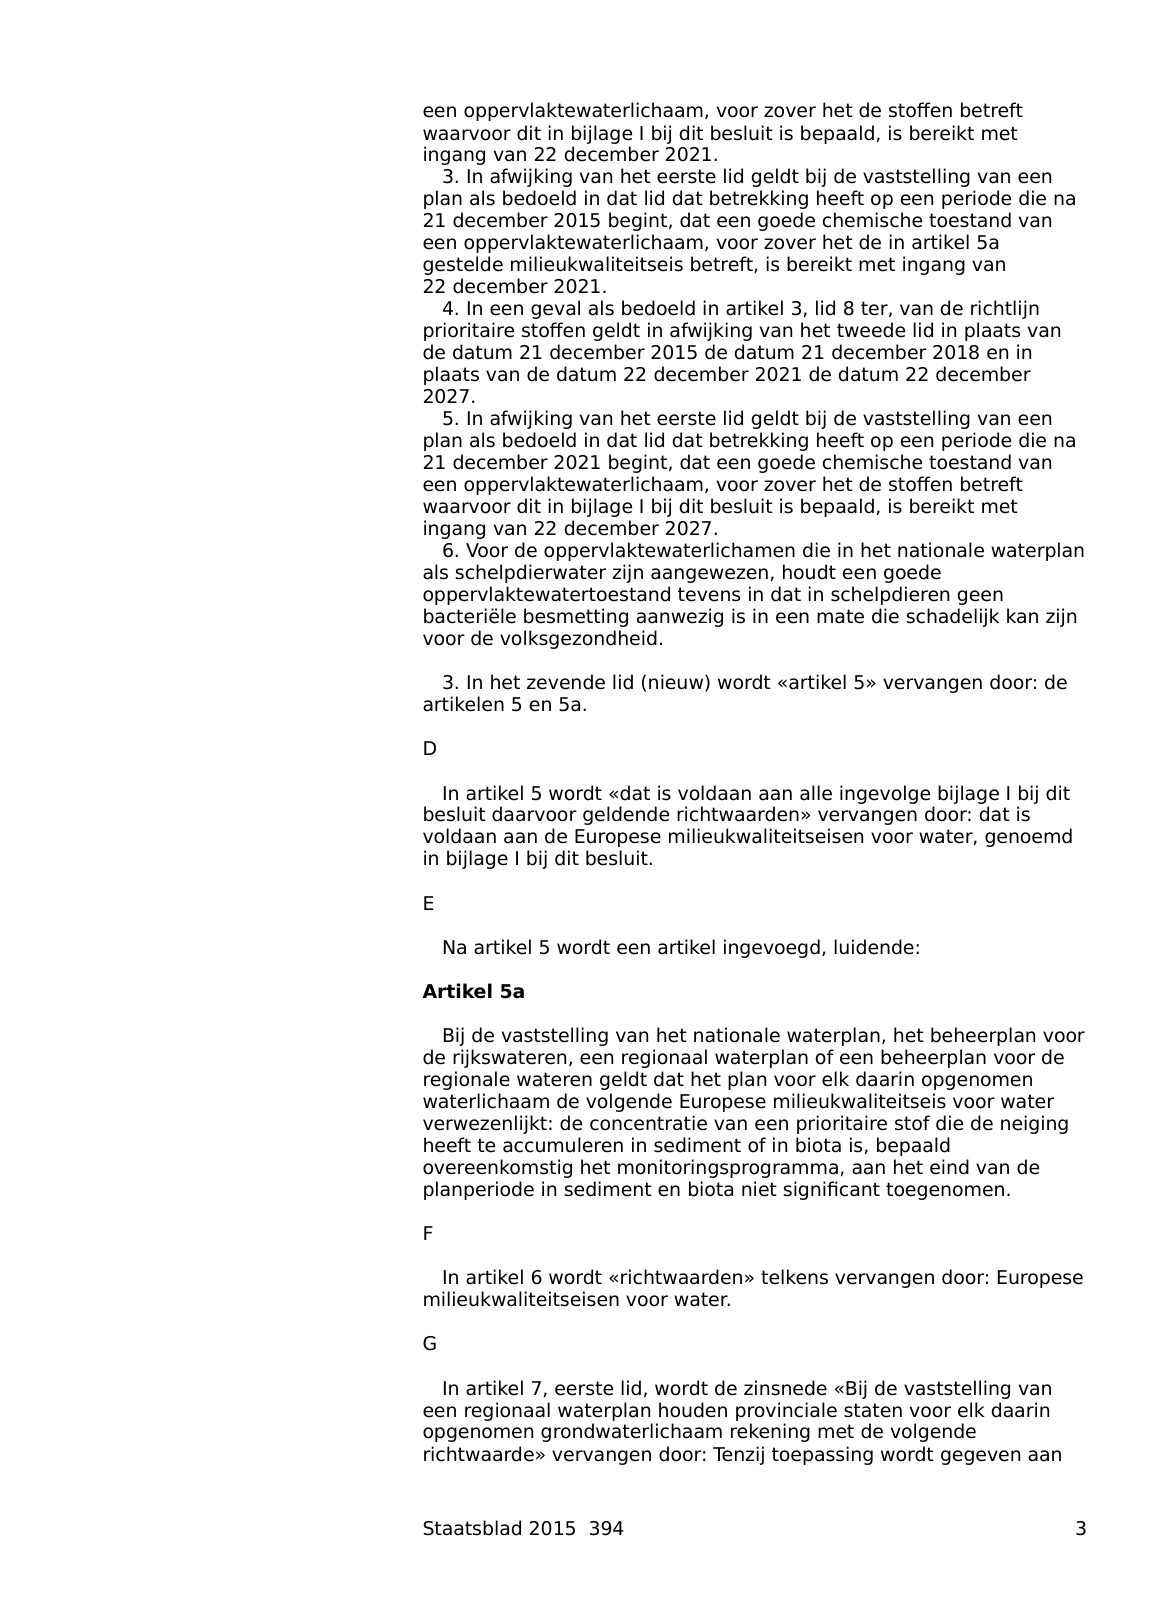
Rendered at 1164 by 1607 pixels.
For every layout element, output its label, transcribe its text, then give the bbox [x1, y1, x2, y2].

text G [422, 1333, 1087, 1355]
text 4. In een geval als bedoeld in artikel 3, lid 8 ter, van de richtlijn prioritaire stoffen geldt in afwijking van het tweede lid in plaats van de datum 21 december 2015 de datum 21 december 2018 en in plaats van de datum 22 december 2021 de datum 22 december 2027. [422, 298, 1087, 408]
text D [422, 738, 1087, 760]
text Bij de vaststelling van het nationale waterplan, het beheerplan voor de rijkswateren, een regionaal waterplan of een beheerplan voor de regionale wateren geldt dat het plan voor elk daarin opgenomen waterlichaam de volgende Europese milieukwaliteitseis voor water verwezenlijkt: de concentratie van een prioritaire stof die de neiging heeft te accumuleren in sediment of in biota is, bepaald overeenkomstig het monitoringsprogramma, aan het eind van de planperiode in sediment en biota niet significant toegenomen. [422, 1025, 1087, 1201]
text een oppervlaktewaterlichaam, voor zover het de stoffen betreft waarvoor dit in bijlage I bij dit besluit is bepaald, is bereikt met ingang van 22 december 2021. [422, 100, 1087, 166]
text F [422, 1223, 1087, 1245]
text 6. Voor de oppervlaktewaterlichamen die in het nationale waterplan als schelpdierwater zijn aangewezen, houdt een goede oppervlaktewatertoestand tevens in dat in schelpdieren geen bacteriële besmetting aanwezig is in een mate die schadelijk kan zijn voor de volksgezondheid. [422, 540, 1087, 650]
text Na artikel 5 wordt een artikel ingevoegd, luidende: [422, 937, 1087, 959]
text In artikel 7, eerste lid, wordt de zinsnede «Bij de vaststelling van een regionaal waterplan houden provinciale staten voor elk daarin opgenomen grondwaterlichaam rekening met de volgende richtwaarde» vervangen door: Tenzij toepassing wordt gegeven aan [422, 1377, 1087, 1465]
text 3. In afwijking van het eerste lid geldt bij de vaststelling van een plan als bedoeld in dat lid dat betrekking heeft op een periode die na 21 december 2015 begint, dat een goede chemische toestand van een oppervlaktewaterlichaam, voor zover het de in artikel 5a gestelde milieukwaliteitseis betreft, is bereikt met ingang van 22 december 2021. [422, 166, 1087, 298]
text 3. In het zevende lid (nieuw) wordt «artikel 5» vervangen door: de artikelen 5 en 5a. [422, 672, 1087, 716]
text In artikel 6 wordt «richtwaarden» telkens vervangen door: Europese milieukwaliteitseisen voor water. [422, 1267, 1087, 1311]
subtitle Artikel 5a [422, 981, 1087, 1003]
text In artikel 5 wordt «dat is voldaan aan alle ingevolge bijlage I bij dit besluit daarvoor geldende richtwaarden» vervangen door: dat is voldaan aan de Europese milieukwaliteitseisen voor water, genoemd in bijlage I bij dit besluit. [422, 782, 1087, 870]
text E [422, 892, 1087, 914]
text 5. In afwijking van het eerste lid geldt bij de vaststelling van een plan als bedoeld in dat lid dat betrekking heeft op een periode die na 21 december 2021 begint, dat een goede chemische toestand van een oppervlaktewaterlichaam, voor zover het de stoffen betreft waarvoor dit in bijlage I bij dit besluit is bepaald, is bereikt met ingang van 22 december 2027. [422, 408, 1087, 540]
